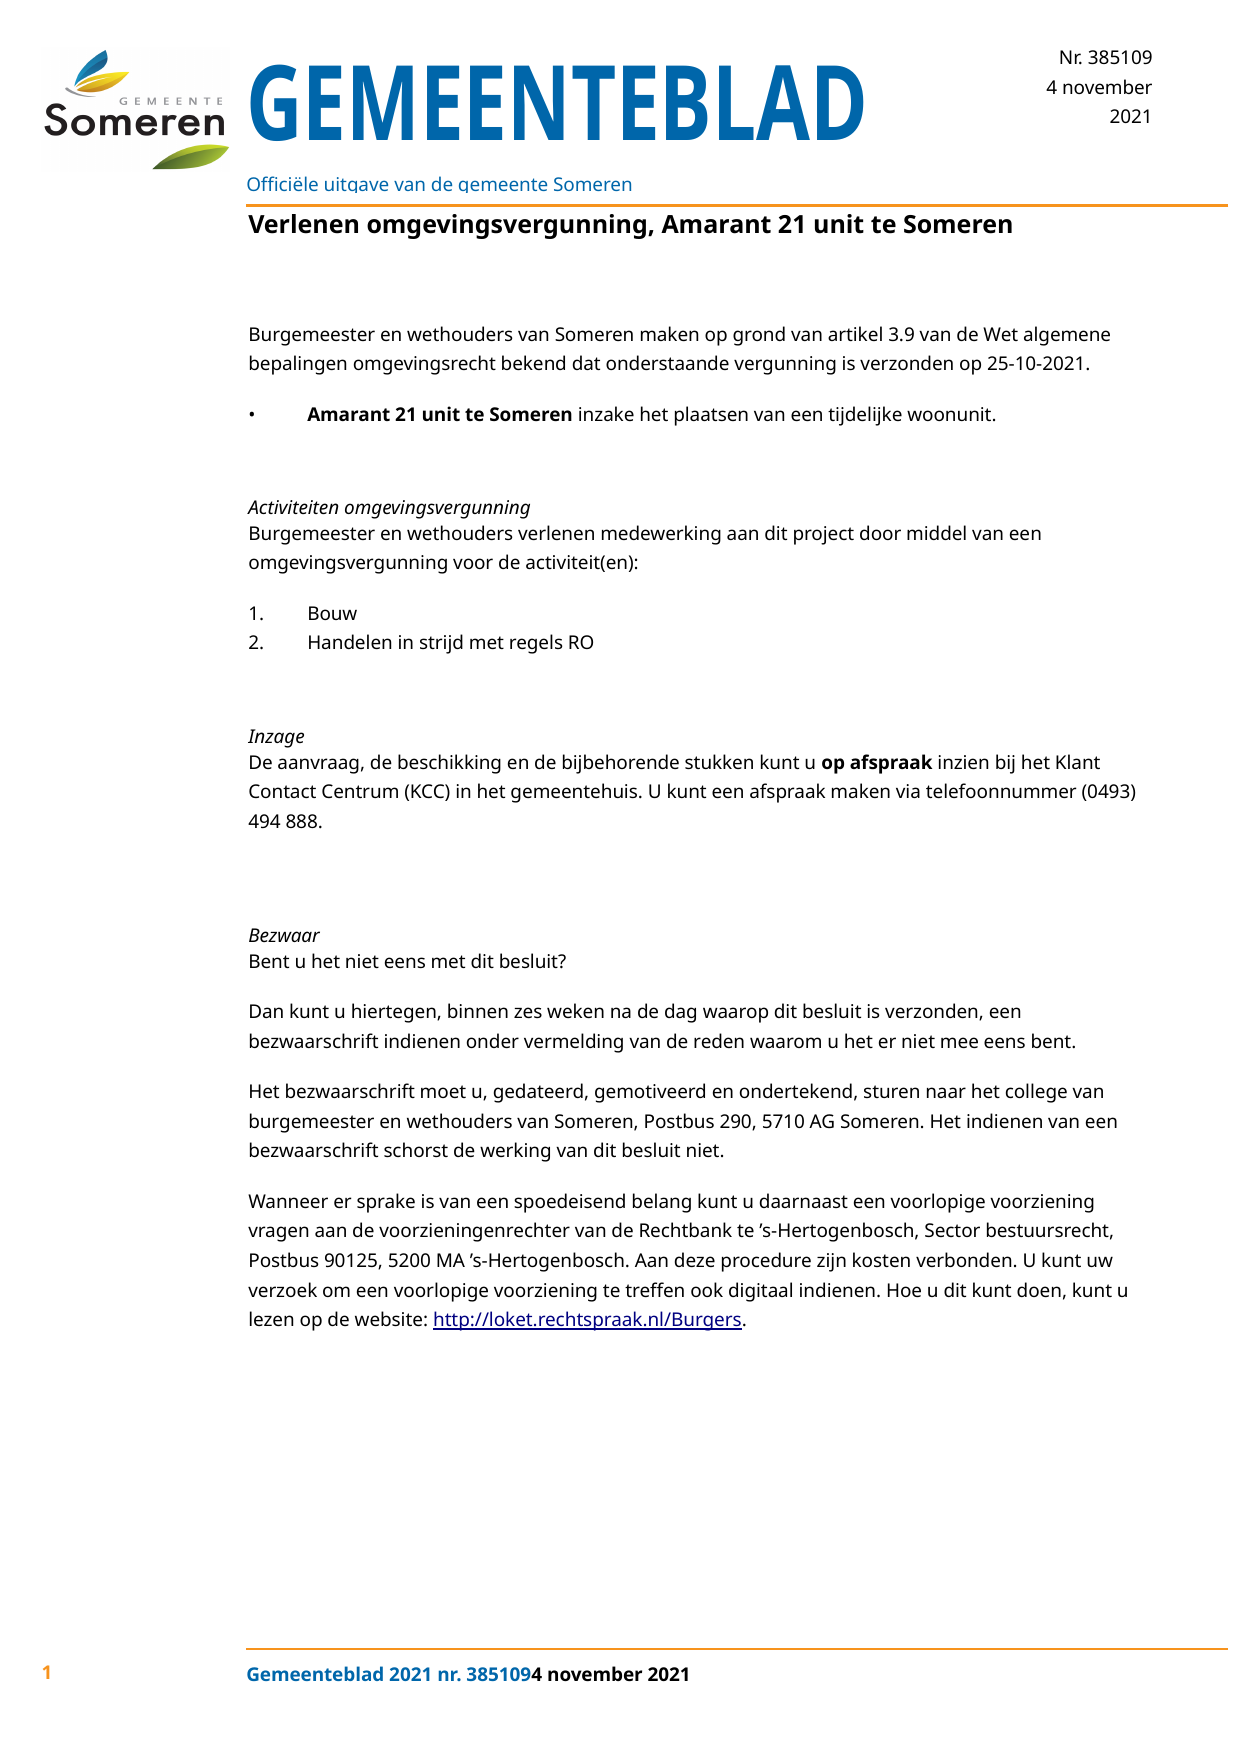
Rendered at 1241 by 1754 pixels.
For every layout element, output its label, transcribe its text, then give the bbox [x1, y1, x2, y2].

list Amarant 21 unit te Someren inzake het plaatsen van een tijdelijke woonunit. [248, 401, 1152, 426]
list Bouw [248, 600, 1152, 626]
text Verlenen omgevingsvergunning, Amarant 21 unit te Someren [248, 207, 1152, 241]
text Activiteiten omgevingsvergunning [248, 494, 1152, 520]
text Burgemeester en wethouders verlenen medewerking aan dit project door middel van een omgevingsvergunning voor de activiteit(en): [248, 520, 1152, 575]
picture [41, 47, 231, 172]
text Burgemeester en wethouders van Someren maken op grond van artikel 3.9 van de Wet algemene bepalingen omgevingsrecht bekend dat onderstaande vergunning is verzonden op 25-10-2021. [248, 321, 1152, 376]
text Dan kunt u hiertegen, binnen zes weken na de dag waarop dit besluit is verzonden, een bezwaarschrift indienen onder vermelding van de reden waarom u het er niet mee eens bent. [248, 998, 1152, 1054]
list Handelen in strijd met regels RO [248, 629, 1152, 655]
text Wanneer er sprake is van een spoedeisend belang kunt u daarnaast een voorlopige voorziening vragen aan de voorzieningenrechter van de Rechtbank te ’s-Hertogenbosch, Sector bestuursrecht, Postbus 90125, 5200 MA ’s-Hertogenbosch. Aan deze procedure zijn kosten verbonden. U kunt uw verzoek om een voorlopige voorziening te treffen ook digitaal indienen. Hoe u dit kunt doen, kunt u lezen op de website: http://loket.rechtspraak.nl/Burgers. [248, 1188, 1152, 1332]
text Bent u het niet eens met dit besluit? [248, 948, 1152, 974]
text De aanvraag, de beschikking en de bijbehorende stukken kunt u op afspraak inzien bij het Klant Contact Centrum (KCC) in het gemeentehuis. U kunt een afspraak maken via telefoonnummer (0493) 494 888. [248, 749, 1152, 834]
text Inzage [248, 723, 1152, 749]
text Bezwaar [248, 922, 1152, 948]
text Het bezwaarschrift moet u, gedateerd, gemotiveerd en ondertekend, sturen naar het college van burgemeester en wethouders van Someren, Postbus 290, 5710 AG Someren. Het indienen van een bezwaarschrift schorst de werking van dit besluit niet. [248, 1078, 1152, 1163]
